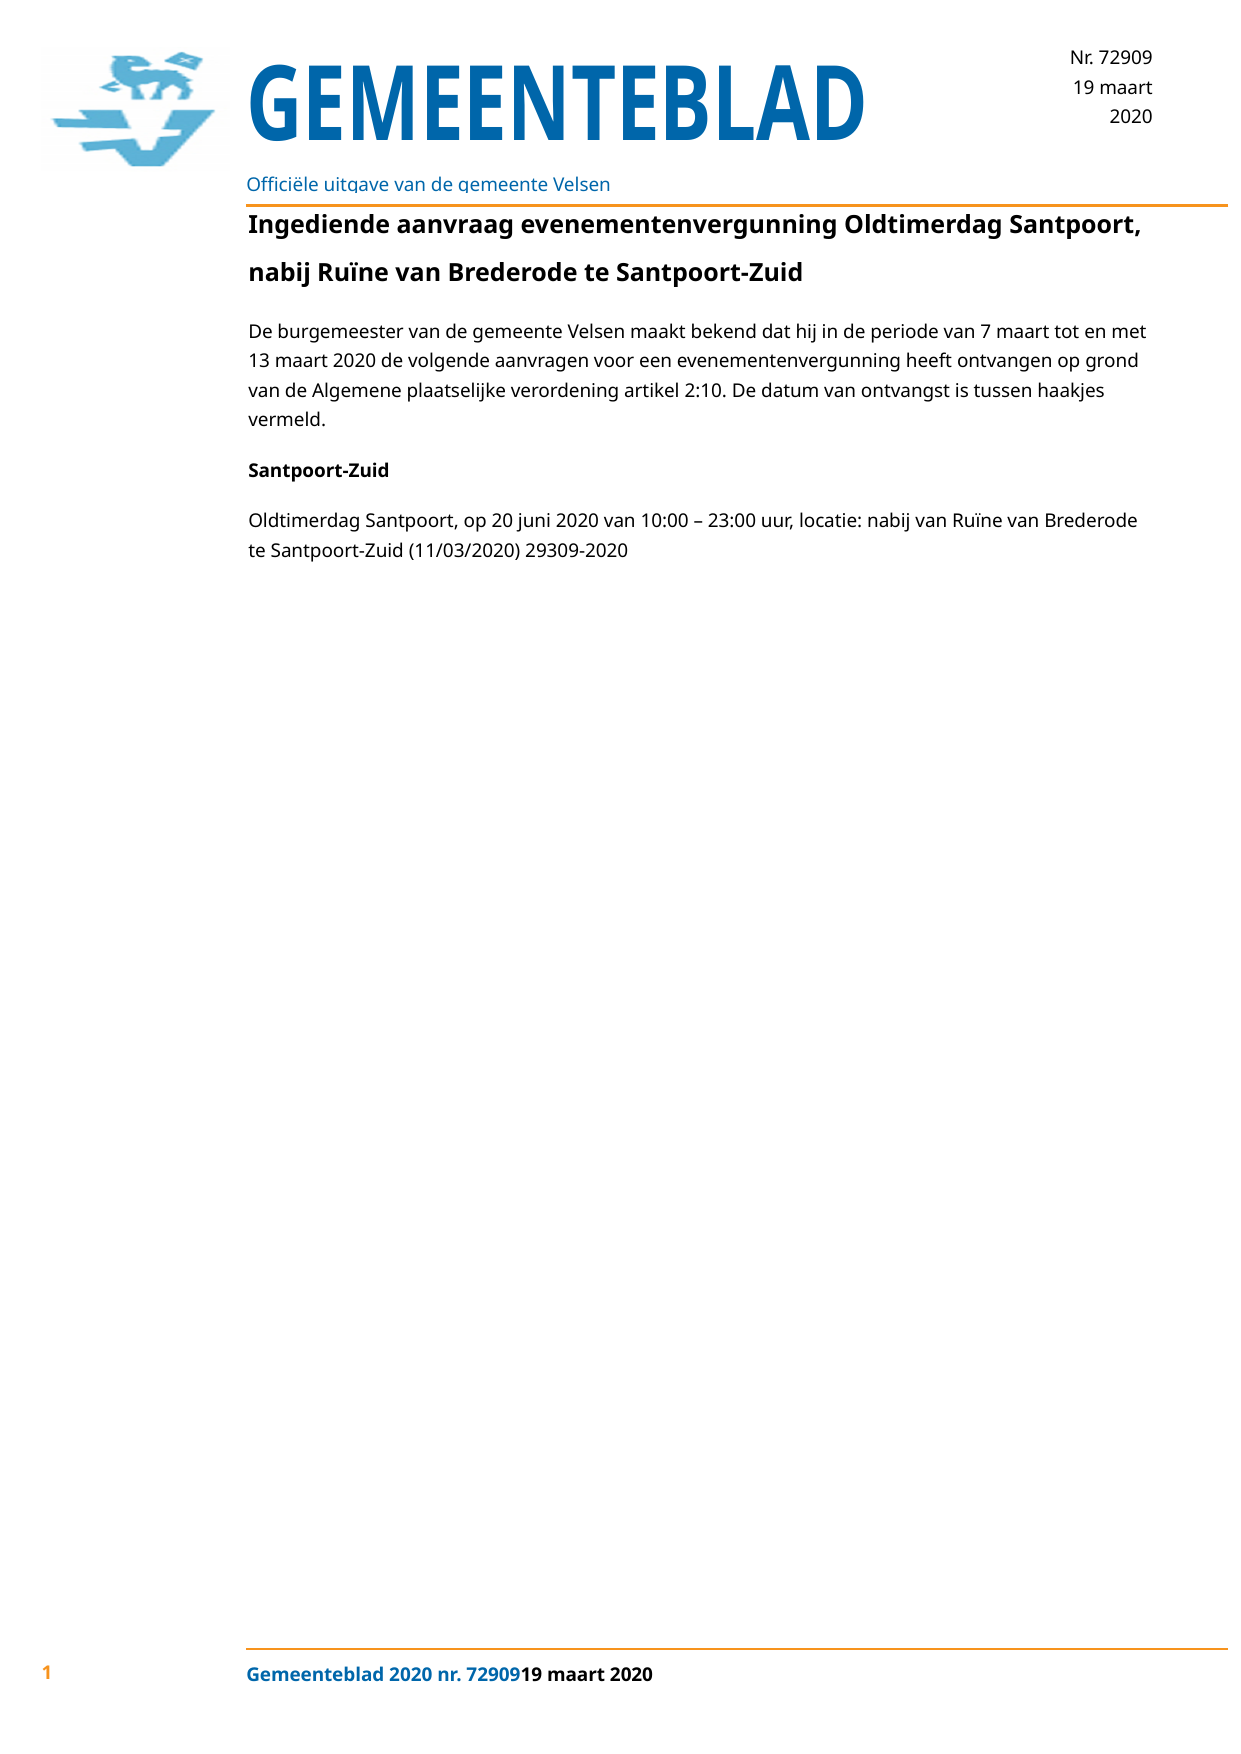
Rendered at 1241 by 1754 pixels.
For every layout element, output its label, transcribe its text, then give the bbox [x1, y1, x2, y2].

text Oldtimerdag Santpoort, op 20 juni 2020 van 10:00 – 23:00 uur, locatie: nabij van Ruïne van Brederode te Santpoort-Zuid (11/03/2020) 29309-2020 [248, 507, 1152, 563]
text Ingediende aanvraag evenementenvergunning Oldtimerdag Santpoort, nabij Ruïne van Brederode te Santpoort-Zuid [248, 207, 1152, 288]
text Santpoort-Zuid [248, 457, 1152, 483]
picture [41, 47, 231, 172]
text De burgemeester van de gemeente Velsen maakt bekend dat hij in de periode van 7 maart tot en met 13 maart 2020 de volgende aanvragen voor een evenementenvergunning heeft ontvangen op grond van de Algemene plaatselijke verordening artikel 2:10. De datum van ontvangst is tussen haakjes vermeld. [248, 318, 1152, 432]
